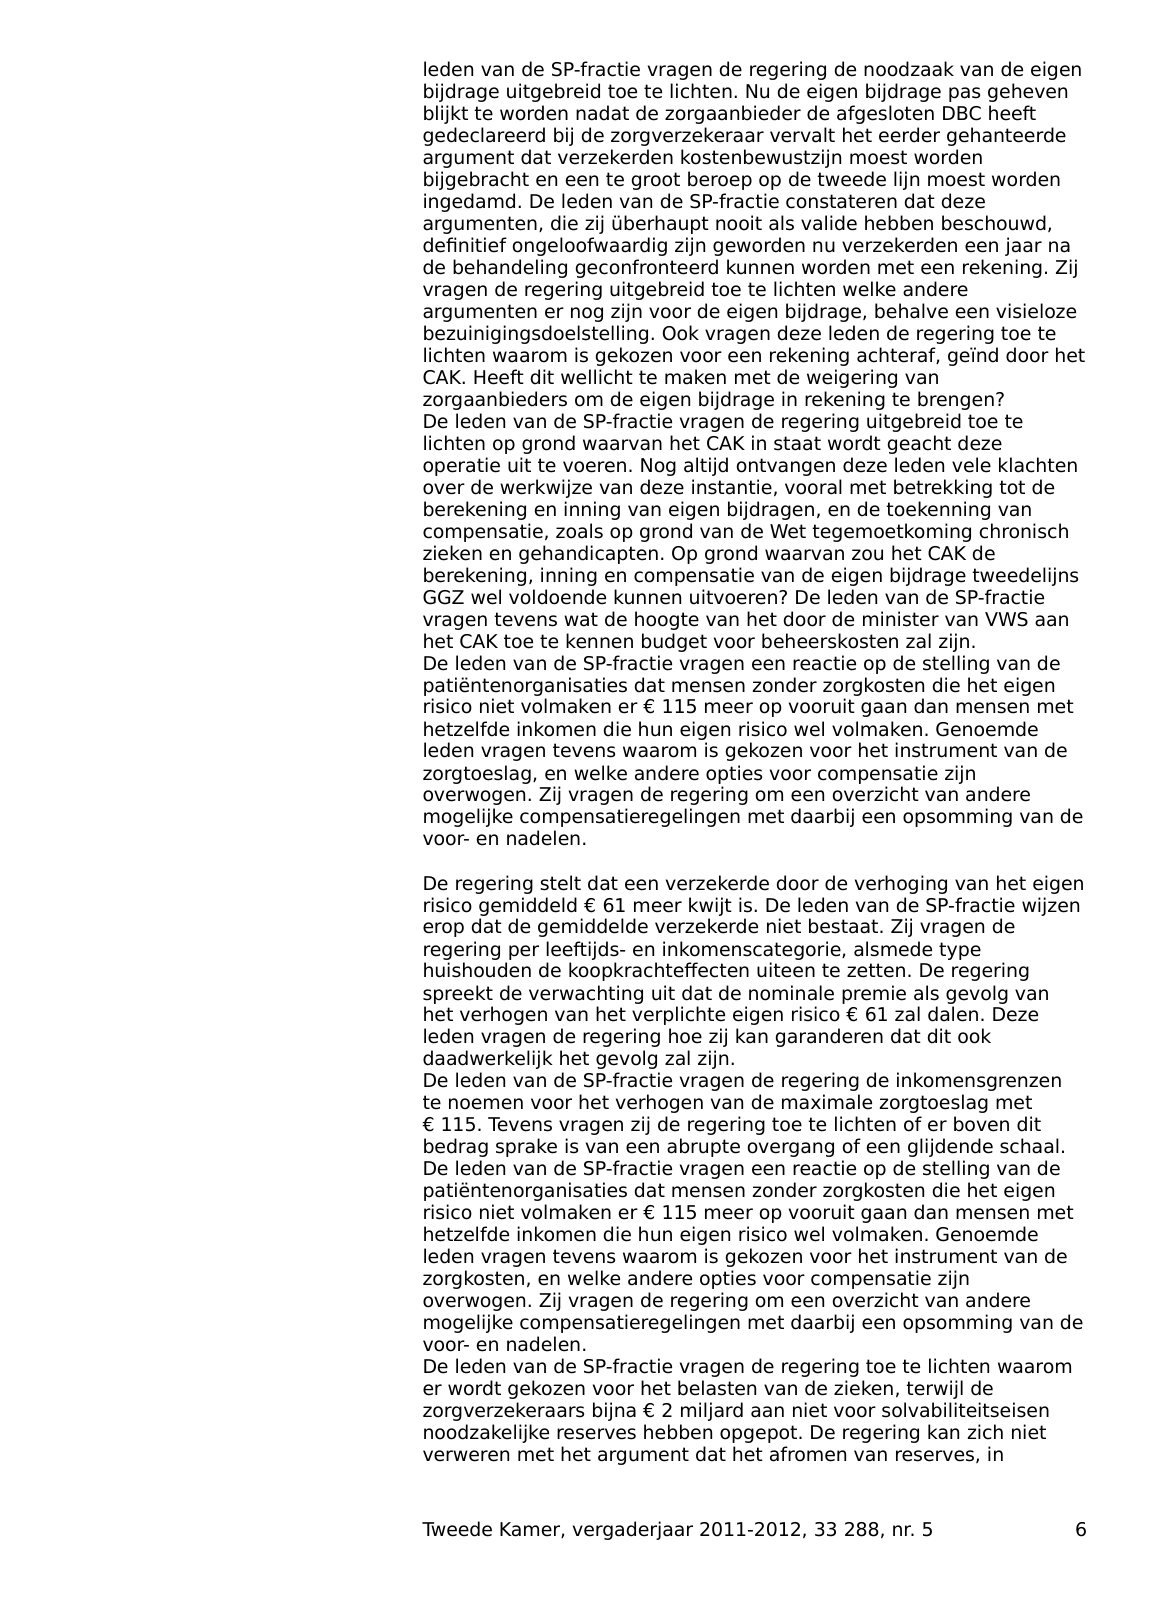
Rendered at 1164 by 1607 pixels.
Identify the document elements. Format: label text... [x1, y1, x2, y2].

text De regering stelt dat een verzekerde door de verhoging van het eigen risico gemiddeld € 61 meer kwijt is. De leden van de SP-fractie wijzen erop dat de gemiddelde verzekerde niet bestaat. Zij vragen de regering per leeftijds- en inkomenscategorie, alsmede type huishouden de koopkrachteffecten uiteen te zetten. De regering spreekt de verwachting uit dat de nominale premie als gevolg van het verhogen van het verplichte eigen risico € 61 zal dalen. Deze leden vragen de regering hoe zij kan garanderen dat dit ook daadwerkelijk het gevolg zal zijn. [422, 872, 1087, 1070]
text De leden van de SP-fractie vragen een reactie op de stelling van de patiëntenorganisaties dat mensen zonder zorgkosten die het eigen risico niet volmaken er € 115 meer op vooruit gaan dan mensen met hetzelfde inkomen die hun eigen risico wel volmaken. Genoemde leden vragen tevens waarom is gekozen voor het instrument van de zorgkosten, en welke andere opties voor compensatie zijn overwogen. Zij vragen de regering om een overzicht van andere mogelijke compensatieregelingen met daarbij een opsomming van de voor- en nadelen. [422, 1158, 1087, 1356]
text De leden van de SP-fractie vragen een reactie op de stelling van de patiëntenorganisaties dat mensen zonder zorgkosten die het eigen risico niet volmaken er € 115 meer op vooruit gaan dan mensen met hetzelfde inkomen die hun eigen risico wel volmaken. Genoemde leden vragen tevens waarom is gekozen voor het instrument van de zorgtoeslag, en welke andere opties voor compensatie zijn overwogen. Zij vragen de regering om een overzicht van andere mogelijke compensatieregelingen met daarbij een opsomming van de voor- en nadelen. [422, 652, 1087, 850]
text De leden van de SP-fractie vragen de regering de inkomensgrenzen te noemen voor het verhogen van de maximale zorgtoeslag met € 115. Tevens vragen zij de regering toe te lichten of er boven dit bedrag sprake is van een abrupte overgang of een glijdende schaal. [422, 1070, 1087, 1158]
text leden van de SP-fractie vragen de regering de noodzaak van de eigen bijdrage uitgebreid toe te lichten. Nu de eigen bijdrage pas geheven blijkt te worden nadat de zorgaanbieder de afgesloten DBC heeft gedeclareerd bij de zorgverzekeraar vervalt het eerder gehanteerde argument dat verzekerden kostenbewustzijn moest worden bijgebracht en een te groot beroep op de tweede lijn moest worden ingedamd. De leden van de SP-fractie constateren dat deze argumenten, die zij überhaupt nooit als valide hebben beschouwd, definitief ongeloofwaardig zijn geworden nu verzekerden een jaar na de behandeling geconfronteerd kunnen worden met een rekening. Zij vragen de regering uitgebreid toe te lichten welke andere argumenten er nog zijn voor de eigen bijdrage, behalve een visieloze bezuinigingsdoelstelling. Ook vragen deze leden de regering toe te lichten waarom is gekozen voor een rekening achteraf, geïnd door het CAK. Heeft dit wellicht te maken met de weigering van zorgaanbieders om de eigen bijdrage in rekening te brengen? [422, 59, 1087, 411]
text De leden van de SP-fractie vragen de regering uitgebreid toe te lichten op grond waarvan het CAK in staat wordt geacht deze operatie uit te voeren. Nog altijd ontvangen deze leden vele klachten over de werkwijze van deze instantie, vooral met betrekking tot de berekening en inning van eigen bijdragen, en de toekenning van compensatie, zoals op grond van de Wet tegemoetkoming chronisch zieken en gehandicapten. Op grond waarvan zou het CAK de berekening, inning en compensatie van de eigen bijdrage tweedelijns GGZ wel voldoende kunnen uitvoeren? De leden van de SP-fractie vragen tevens wat de hoogte van het door de minister van VWS aan het CAK toe te kennen budget voor beheerskosten zal zijn. [422, 411, 1087, 652]
text De leden van de SP-fractie vragen de regering toe te lichten waarom er wordt gekozen voor het belasten van de zieken, terwijl de zorgverzekeraars bijna € 2 miljard aan niet voor solvabiliteitseisen noodzakelijke reserves hebben opgepot. De regering kan zich niet verweren met het argument dat het afromen van reserves, in [422, 1356, 1087, 1466]
